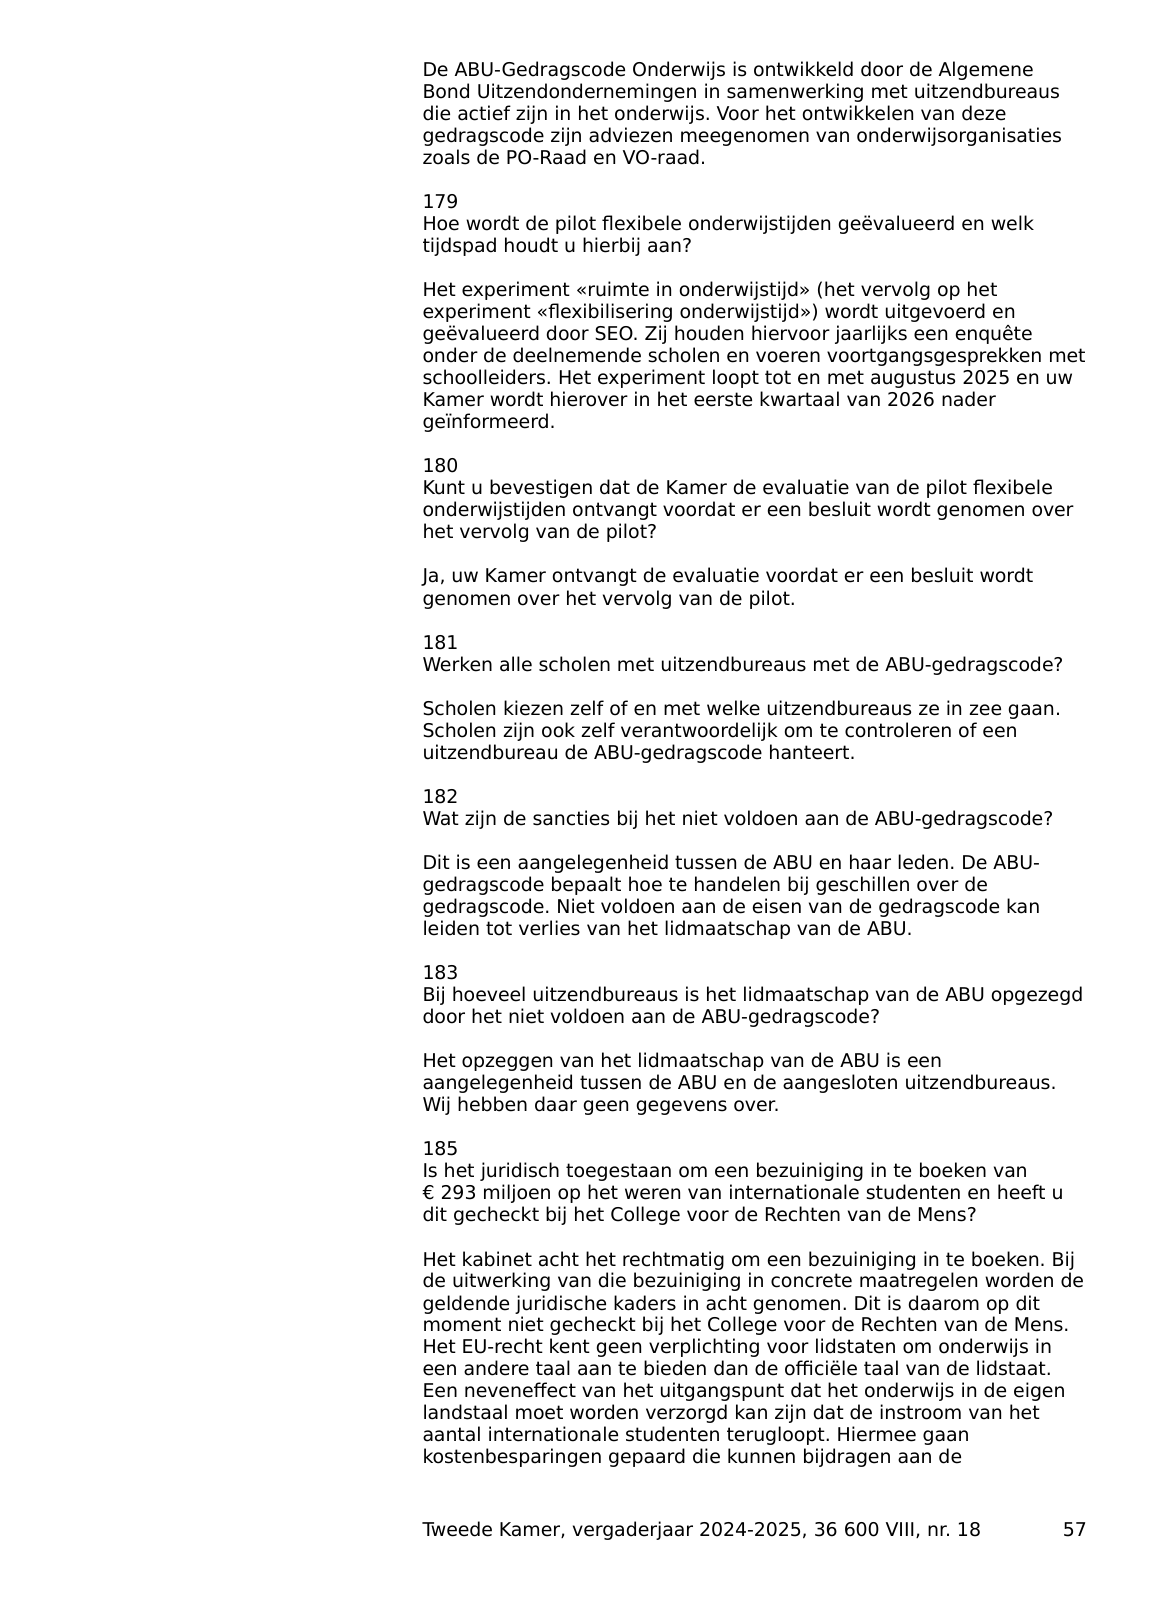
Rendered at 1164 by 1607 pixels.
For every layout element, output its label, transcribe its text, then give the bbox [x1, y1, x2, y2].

text Het kabinet acht het rechtmatig om een bezuiniging in te boeken. Bij de uitwerking van die bezuiniging in concrete maatregelen worden de geldende juridische kaders in acht genomen. Dit is daarom op dit moment niet gecheckt bij het College voor de Rechten van de Mens. Het EU-recht kent geen verplichting voor lidstaten om onderwijs in een andere taal aan te bieden dan de officiële taal van de lidstaat. Een neveneffect van het uitgangspunt dat het onderwijs in de eigen landstaal moet worden verzorgd kan zijn dat de instroom van het aantal internationale studenten terugloopt. Hiermee gaan kostenbesparingen gepaard die kunnen bijdragen aan de [422, 1248, 1087, 1468]
text Is het juridisch toegestaan om een bezuiniging in te boeken van € 293 miljoen op het weren van internationale studenten en heeft u dit gecheckt bij het College voor de Rechten van de Mens? [422, 1160, 1087, 1226]
text Wat zijn de sancties bij het niet voldoen aan de ABU-gedragscode? [422, 808, 1087, 830]
text Dit is een aangelegenheid tussen de ABU en haar leden. De ABU-gedragscode bepaalt hoe te handelen bij geschillen over de gedragscode. Niet voldoen aan de eisen van de gedragscode kan leiden tot verlies van het lidmaatschap van de ABU. [422, 852, 1087, 940]
text Het experiment «ruimte in onderwijstijd» (het vervolg op het experiment «flexibilisering onderwijstijd») wordt uitgevoerd en geëvalueerd door SEO. Zij houden hiervoor jaarlijks een enquête onder de deelnemende scholen en voeren voortgangsgesprekken met schoolleiders. Het experiment loopt tot en met augustus 2025 en uw Kamer wordt hierover in het eerste kwartaal van 2026 nader geïnformeerd. [422, 279, 1087, 433]
text Kunt u bevestigen dat de Kamer de evaluatie van de pilot flexibele onderwijstijden ontvangt voordat er een besluit wordt genomen over het vervolg van de pilot? [422, 477, 1087, 543]
text 185 [422, 1138, 1087, 1160]
text Het opzeggen van het lidmaatschap van de ABU is een aangelegenheid tussen de ABU en de aangesloten uitzendbureaus. Wij hebben daar geen gegevens over. [422, 1050, 1087, 1116]
text Werken alle scholen met uitzendbureaus met de ABU-gedragscode? [422, 653, 1087, 676]
text 179 [422, 191, 1087, 213]
text De ABU-Gedragscode Onderwijs is ontwikkeld door de Algemene Bond Uitzendondernemingen in samenwerking met uitzendbureaus die actief zijn in het onderwijs. Voor het ontwikkelen van deze gedragscode zijn adviezen meegenomen van onderwijsorganisaties zoals de PO-Raad en VO-raad. [422, 59, 1087, 169]
text 182 [422, 786, 1087, 808]
text Bij hoeveel uitzendbureaus is het lidmaatschap van de ABU opgezegd door het niet voldoen aan de ABU-gedragscode? [422, 984, 1087, 1028]
text Hoe wordt de pilot flexibele onderwijstijden geëvalueerd en welk tijdspad houdt u hierbij aan? [422, 213, 1087, 257]
text 181 [422, 632, 1087, 653]
text Scholen kiezen zelf of en met welke uitzendbureaus ze in zee gaan. Scholen zijn ook zelf verantwoordelijk om te controleren of een uitzendbureau de ABU-gedragscode hanteert. [422, 698, 1087, 764]
text 180 [422, 455, 1087, 477]
text Ja, uw Kamer ontvangt de evaluatie voordat er een besluit wordt genomen over het vervolg van de pilot. [422, 565, 1087, 609]
text 183 [422, 962, 1087, 984]
